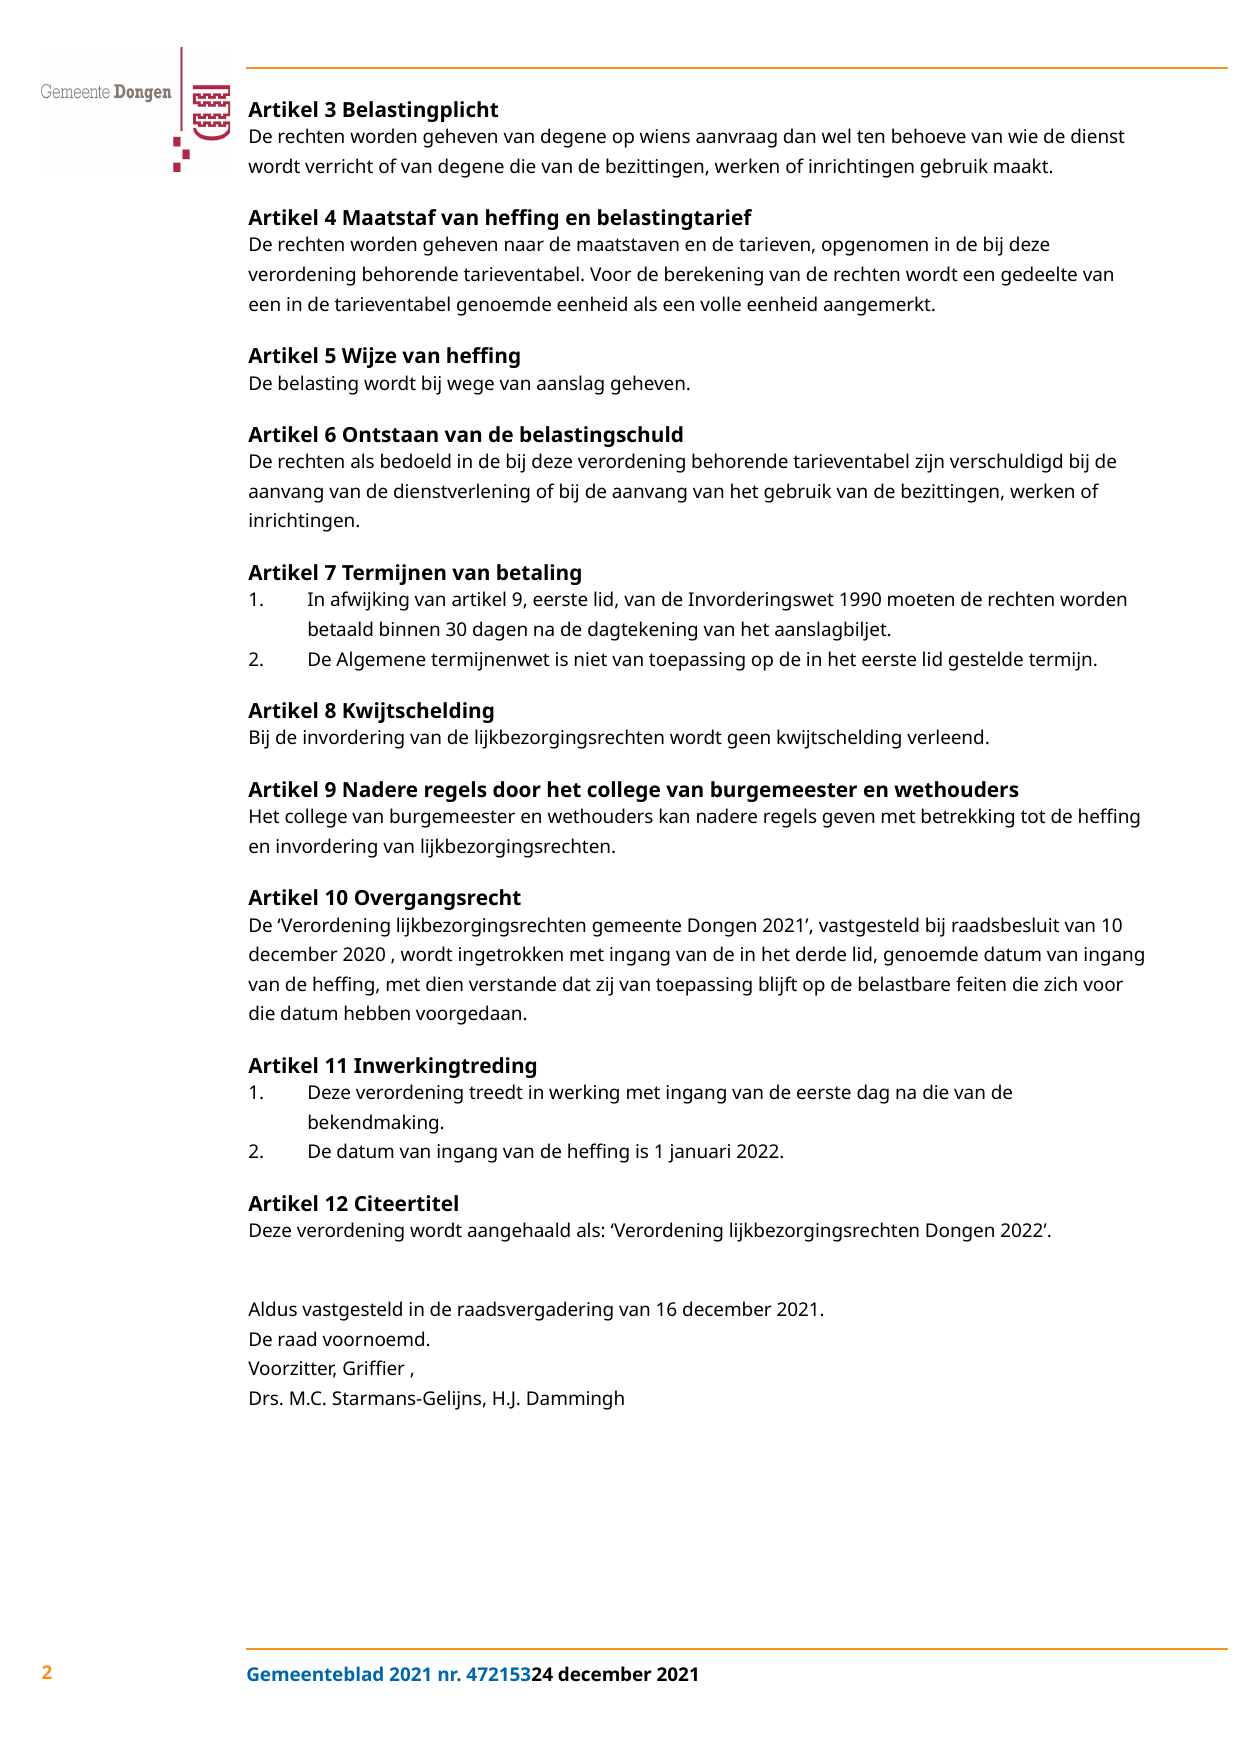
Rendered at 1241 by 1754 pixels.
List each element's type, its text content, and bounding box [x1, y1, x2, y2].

text Artikel 3 Belastingplicht [248, 95, 1152, 123]
text Voorzitter, Griffier , [248, 1356, 1152, 1381]
list In afwijking van artikel 9, eerste lid, van de Invorderingswet 1990 moeten de rechten worden betaald binnen 30 dagen na de dagtekening van het aanslagbiljet. [248, 587, 1152, 642]
text Artikel 7 Termijnen van betaling [248, 558, 1152, 587]
text De belasting wordt bij wege van aanslag geheven. [248, 370, 1152, 395]
text Artikel 11 Inwerkingtreding [248, 1051, 1152, 1079]
text De rechten als bedoeld in de bij deze verordening behorende tarieventabel zijn verschuldigd bij de aanvang van de dienstverlening of bij de aanvang van het gebruik van de bezittingen, werken of inrichtingen. [248, 448, 1152, 533]
text Artikel 9 Nadere regels door het college van burgemeester en wethouders [248, 775, 1152, 803]
list Deze verordening treedt in werking met ingang van de eerste dag na die van de bekendmaking. [248, 1079, 1152, 1135]
text Drs. M.C. Starmans-Gelijns, H.J. Dammingh [248, 1385, 1152, 1411]
list De datum van ingang van de heffing is 1 januari 2022. [248, 1139, 1152, 1164]
text Artikel 6 Ontstaan van de belastingschuld [248, 420, 1152, 448]
text Artikel 8 Kwijtschelding [248, 696, 1152, 724]
text De rechten worden geheven naar de maatstaven en de tarieven, opgenomen in de bij deze verordening behorende tarieventabel. Voor de berekening van de rechten wordt een gedeelte van een in de tarieventabel genoemde eenheid als een volle eenheid aangemerkt. [248, 232, 1152, 317]
text Artikel 12 Citeertitel [248, 1189, 1152, 1217]
list De Algemene termijnenwet is niet van toepassing op de in het eerste lid gestelde termijn. [248, 646, 1152, 671]
text Aldus vastgesteld in de raadsvergadering van 16 december 2021. [248, 1296, 1152, 1322]
text De ‘Verordening lijkbezorgingsrechten gemeente Dongen 2021’, vastgesteld bij raadsbesluit van 10 december 2020 , wordt ingetrokken met ingang van de in het derde lid, genoemde datum van ingang van de heffing, met dien verstande dat zij van toepassing blijft op de belastbare feiten die zich voor die datum hebben voorgedaan. [248, 912, 1152, 1026]
text De rechten worden geheven van degene op wiens aanvraag dan wel ten behoeve van wie de dienst wordt verricht of van degene die van de bezittingen, werken of inrichtingen gebruik maakt. [248, 123, 1152, 178]
text Artikel 10 Overgangsrecht [248, 883, 1152, 912]
text Deze verordening wordt aangehaald als: ‘Verordening lijkbezorgingsrechten Dongen 2022’. [248, 1217, 1152, 1243]
text Het college van burgemeester en wethouders kan nadere regels geven met betrekking tot de heffing en invordering van lijkbezorgingsrechten. [248, 803, 1152, 859]
text Artikel 5 Wijze van heffing [248, 341, 1152, 370]
text De raad voornoemd. [248, 1326, 1152, 1352]
text Artikel 4 Maatstaf van heffing en belastingtarief [248, 203, 1152, 232]
text Bij de invordering van de lijkbezorgingsrechten wordt geen kwijtschelding verleend. [248, 724, 1152, 750]
picture [41, 47, 231, 172]
